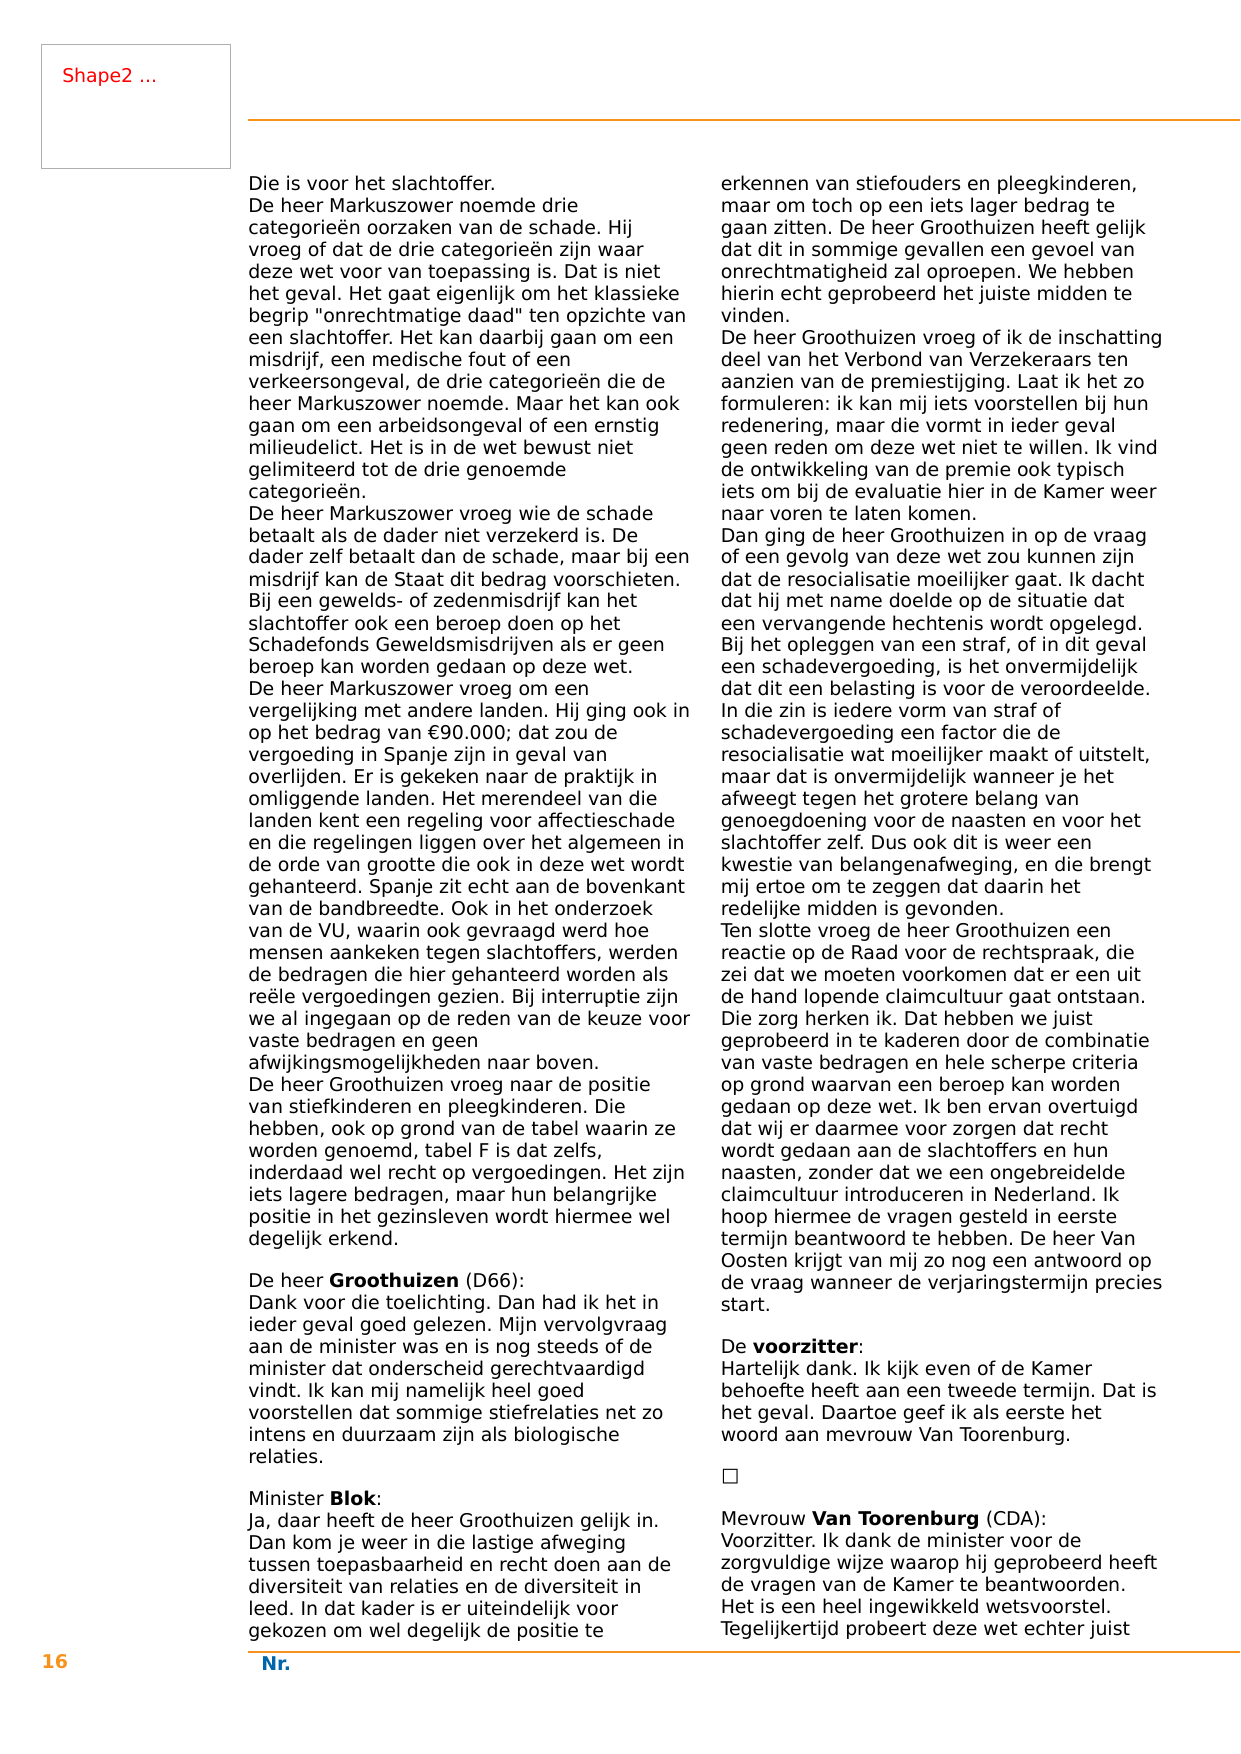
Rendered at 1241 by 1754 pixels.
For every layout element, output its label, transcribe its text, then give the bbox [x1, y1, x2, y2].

text ⬜ [721, 1466, 1163, 1488]
text Voorzitter. Ik dank de minister voor de zorgvuldige wijze waarop hij geprobeerd heeft de vragen van de Kamer te beantwoorden. Het is een heel ingewikkeld wetsvoorstel. Tegelijkertijd probeert deze wet echter juist [721, 1529, 1163, 1639]
text Ten slotte vroeg de heer Groothuizen een reactie op de Raad voor de rechtspraak, die zei dat we moeten voorkomen dat er een uit de hand lopende claimcultuur gaat ontstaan. Die zorg herken ik. Dat hebben we juist geprobeerd in te kaderen door de combinatie van vaste bedragen en hele scherpe criteria op grond waarvan een beroep kan worden gedaan op deze wet. Ik ben ervan overtuigd dat wij er daarmee voor zorgen dat recht wordt gedaan aan de slachtoffers en hun naasten, zonder dat we een ongebreidelde claimcultuur introduceren in Nederland. Ik hoop hiermee de vragen gesteld in eerste termijn beantwoord te hebben. De heer Van Oosten krijgt van mij zo nog een antwoord op de vraag wanneer de verjaringstermijn precies start. [721, 920, 1163, 1316]
text Dan ging de heer Groothuizen in op de vraag of een gevolg van deze wet zou kunnen zijn dat de resocialisatie moeilijker gaat. Ik dacht dat hij met name doelde op de situatie dat een vervangende hechtenis wordt opgelegd. Bij het opleggen van een straf, of in dit geval een schadevergoeding, is het onvermijdelijk dat dit een belasting is voor de veroordeelde. In die zin is iedere vorm van straf of schadevergoeding een factor die de resocialisatie wat moeilijker maakt of uitstelt, maar dat is onvermijdelijk wanneer je het afweegt tegen het grotere belang van genoegdoening voor de naasten en voor het slachtoffer zelf. Dus ook dit is weer een kwestie van belangenafweging, en die brengt mij ertoe om te zeggen dat daarin het redelijke midden is gevonden. [721, 524, 1163, 920]
text Mevrouw Van Toorenburg (CDA): [721, 1508, 1163, 1529]
text De heer Groothuizen (D66): [248, 1270, 691, 1292]
text Minister Blok: [248, 1488, 691, 1509]
text Ja, daar heeft de heer Groothuizen gelijk in. Dan kom je weer in die lastige afweging tussen toepasbaarheid en recht doen aan de diversiteit van relaties en de diversiteit in leed. In dat kader is er uiteindelijk voor gekozen om wel degelijk de positie te [248, 1509, 691, 1641]
text De heer Markuszower vroeg om een vergelijking met andere landen. Hij ging ook in op het bedrag van €90.000; dat zou de vergoeding in Spanje zijn in geval van overlijden. Er is gekeken naar de praktijk in omliggende landen. Het merendeel van die landen kent een regeling voor affectieschade en die regelingen liggen over het algemeen in de orde van grootte die ook in deze wet wordt gehanteerd. Spanje zit echt aan de bovenkant van de bandbreedte. Ook in het onderzoek van de VU, waarin ook gevraagd werd hoe mensen aankeken tegen slachtoffers, werden de bedragen die hier gehanteerd worden als reële vergoedingen gezien. Bij interruptie zijn we al ingegaan op de reden van de keuze voor vaste bedragen en geen afwijkingsmogelijkheden naar boven. [248, 678, 691, 1074]
text Dank voor die toelichting. Dan had ik het in ieder geval goed gelezen. Mijn vervolgvraag aan de minister was en is nog steeds of de minister dat onderscheid gerechtvaardigd vindt. Ik kan mij namelijk heel goed voorstellen dat sommige stiefrelaties net zo intens en duurzaam zijn als biologische relaties. [248, 1292, 691, 1468]
text Die is voor het slachtoffer. [248, 173, 691, 195]
text De heer Markuszower vroeg wie de schade betaalt als de dader niet verzekerd is. De dader zelf betaalt dan de schade, maar bij een misdrijf kan de Staat dit bedrag voorschieten. Bij een gewelds- of zedenmisdrijf kan het slachtoffer ook een beroep doen op het Schadefonds Geweldsmisdrijven als er geen beroep kan worden gedaan op deze wet. [248, 502, 691, 678]
text De heer Groothuizen vroeg of ik de inschatting deel van het Verbond van Verzekeraars ten aanzien van de premiestijging. Laat ik het zo formuleren: ik kan mij iets voorstellen bij hun redenering, maar die vormt in ieder geval geen reden om deze wet niet te willen. Ik vind de ontwikkeling van de premie ook typisch iets om bij de evaluatie hier in de Kamer weer naar voren te laten komen. [721, 327, 1163, 524]
text erkennen van stiefouders en pleegkinderen, maar om toch op een iets lager bedrag te gaan zitten. De heer Groothuizen heeft gelijk dat dit in sommige gevallen een gevoel van onrechtmatigheid zal oproepen. We hebben hierin echt geprobeerd het juiste midden te vinden. [721, 173, 1163, 327]
text De heer Markuszower noemde drie categorieën oorzaken van de schade. Hij vroeg of dat de drie categorieën zijn waar deze wet voor van toepassing is. Dat is niet het geval. Het gaat eigenlijk om het klassieke begrip "onrechtmatige daad" ten opzichte van een slachtoffer. Het kan daarbij gaan om een misdrijf, een medische fout of een verkeersongeval, de drie categorieën die de heer Markuszower noemde. Maar het kan ook gaan om een arbeidsongeval of een ernstig milieudelict. Het is in de wet bewust niet gelimiteerd tot de drie genoemde categorieën. [248, 195, 691, 502]
text De heer Groothuizen vroeg naar de positie van stiefkinderen en pleegkinderen. Die hebben, ook op grond van de tabel waarin ze worden genoemd, tabel F is dat zelfs, inderdaad wel recht op vergoedingen. Het zijn iets lagere bedragen, maar hun belangrijke positie in het gezinsleven wordt hiermee wel degelijk erkend. [248, 1074, 691, 1250]
text Hartelijk dank. Ik kijk even of de Kamer behoefte heeft aan een tweede termijn. Dat is het geval. Daartoe geef ik als eerste het woord aan mevrouw Van Toorenburg. [721, 1358, 1163, 1446]
text De voorzitter: [721, 1336, 1163, 1358]
